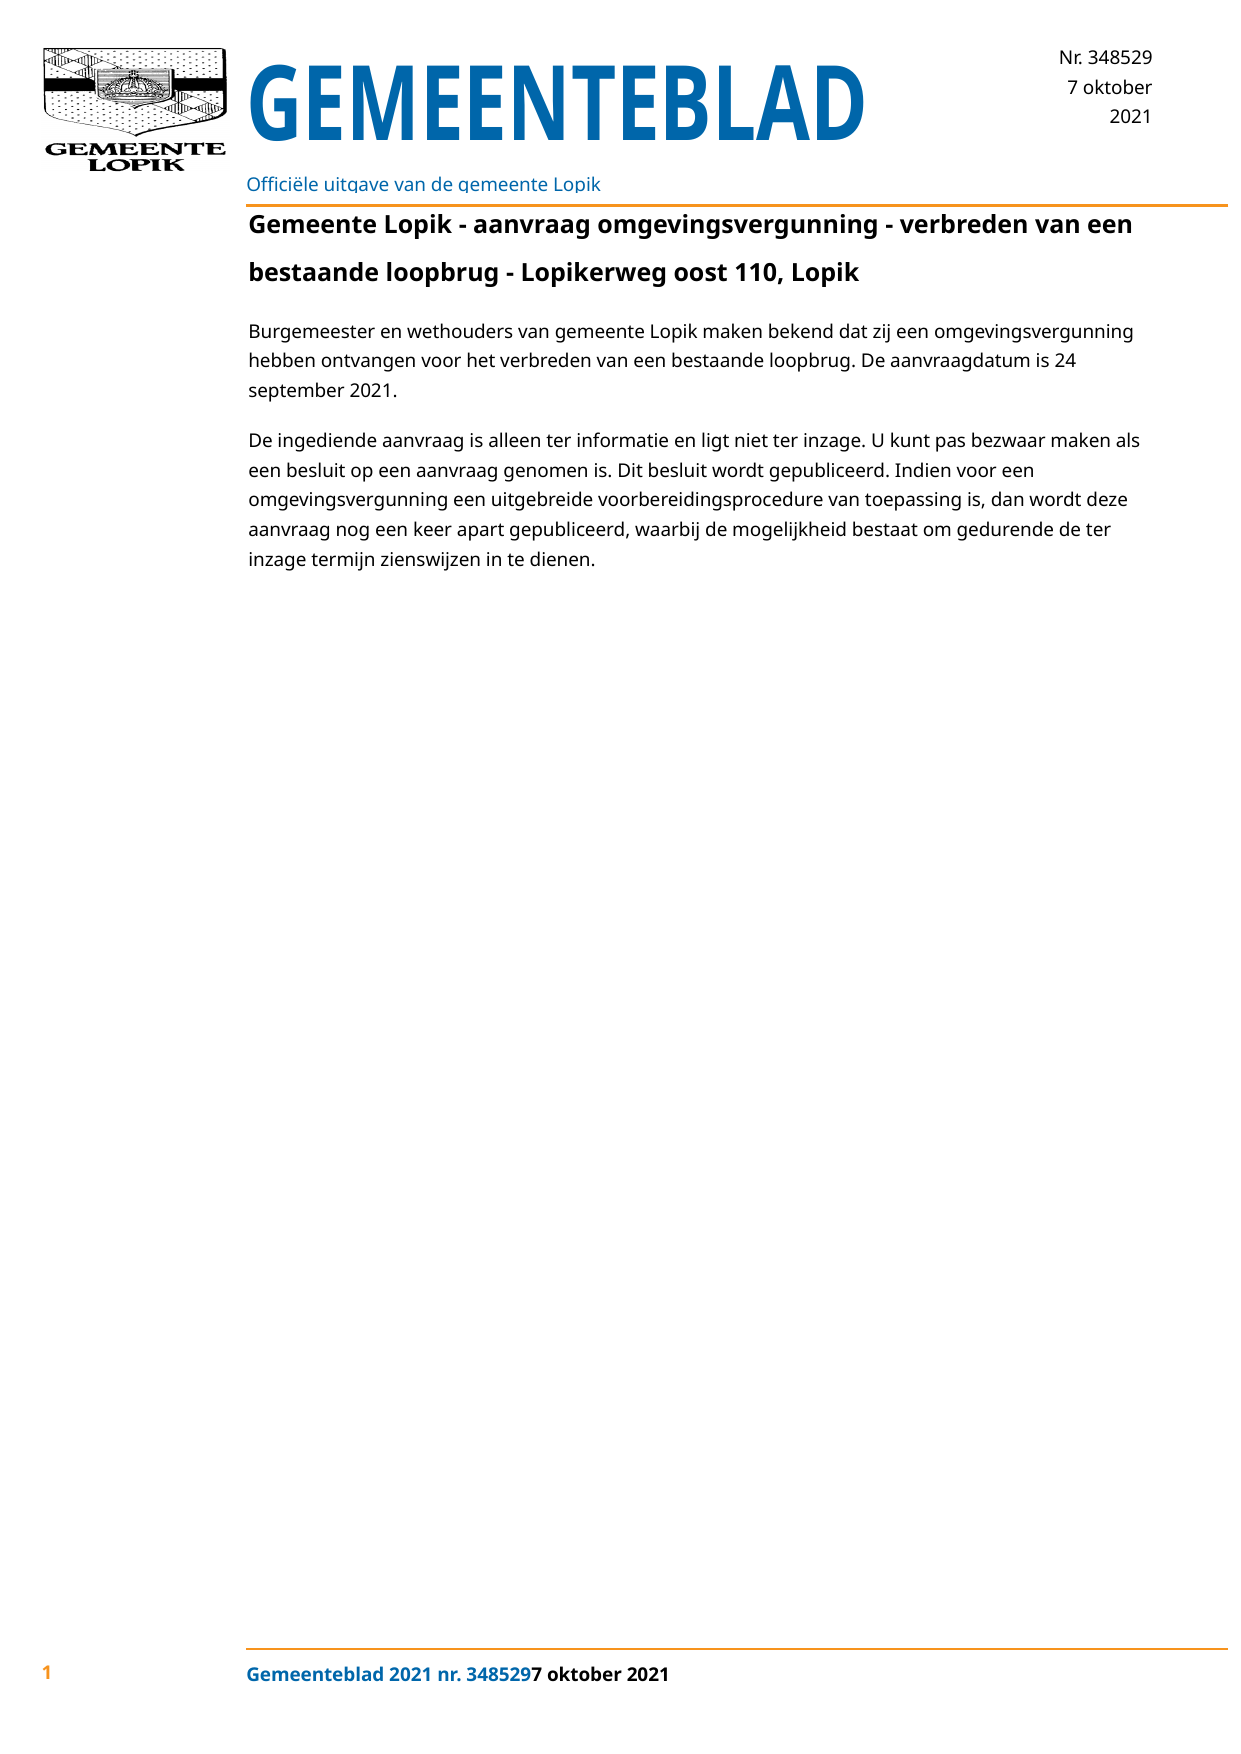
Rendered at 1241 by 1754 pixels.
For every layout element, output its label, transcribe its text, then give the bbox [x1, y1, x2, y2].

text De ingediende aanvraag is alleen ter informatie en ligt niet ter inzage. U kunt pas bezwaar maken als een besluit op een aanvraag genomen is. Dit besluit wordt gepubliceerd. Indien voor een omgevingsvergunning een uitgebreide voorbereidingsprocedure van toepassing is, dan wordt deze aanvraag nog een keer apart gepubliceerd, waarbij de mogelijkheid bestaat om gedurende de ter inzage termijn zienswijzen in te dienen. [248, 427, 1152, 572]
text Burgemeester en wethouders van gemeente Lopik maken bekend dat zij een omgevingsvergunning hebben ontvangen voor het verbreden van een bestaande loopbrug. De aanvraagdatum is 24 september 2021. [248, 318, 1152, 403]
picture [41, 47, 231, 172]
text Gemeente Lopik - aanvraag omgevingsvergunning - verbreden van een bestaande loopbrug - Lopikerweg oost 110, Lopik [248, 207, 1152, 288]
